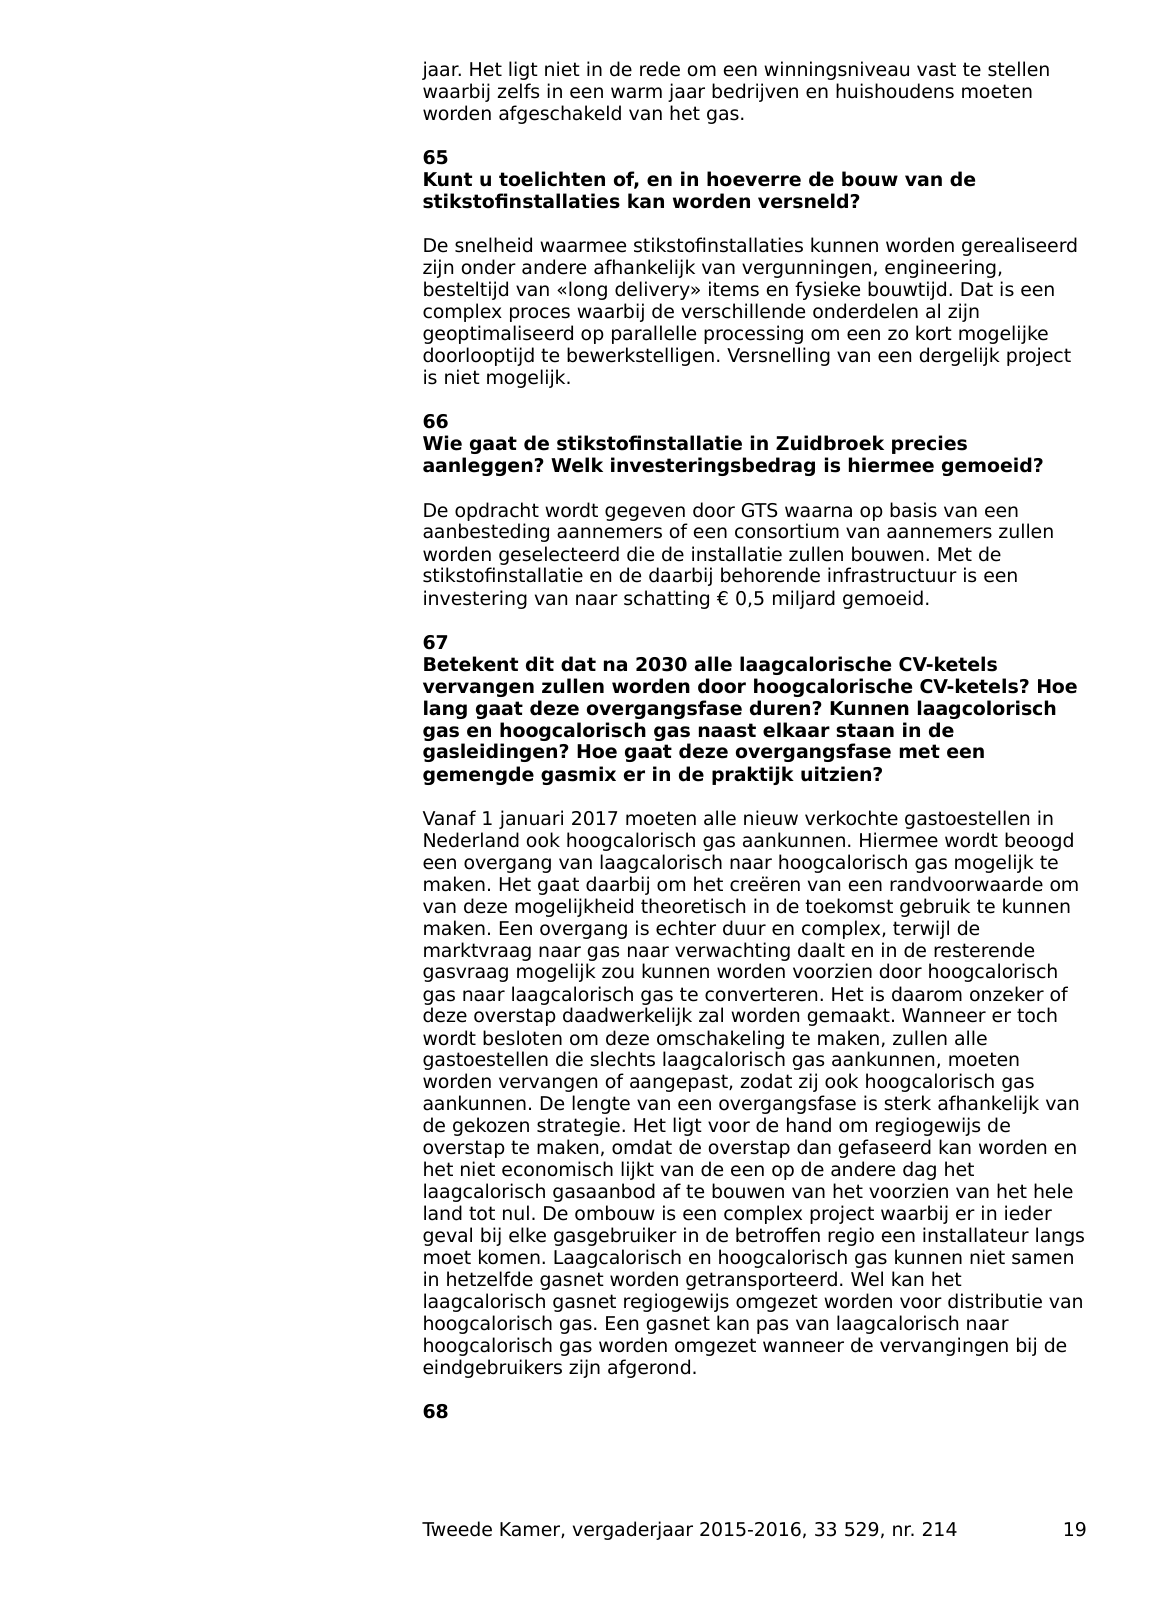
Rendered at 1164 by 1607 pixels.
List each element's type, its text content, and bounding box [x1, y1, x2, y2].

text Betekent dit dat na 2030 alle laagcalorische CV-ketels vervangen zullen worden door hoogcalorische CV-ketels? Hoe lang gaat deze overgangsfase duren? Kunnen laagcolorisch gas en hoogcalorisch gas naast elkaar staan in de gasleidingen? Hoe gaat deze overgangsfase met een gemengde gasmix er in de praktijk uitzien? [422, 653, 1087, 785]
text Vanaf 1 januari 2017 moeten alle nieuw verkochte gastoestellen in Nederland ook hoogcalorisch gas aankunnen. Hiermee wordt beoogd een overgang van laagcalorisch naar hoogcalorisch gas mogelijk te maken. Het gaat daarbij om het creëren van een randvoorwaarde om van deze mogelijkheid theoretisch in de toekomst gebruik te kunnen maken. Een overgang is echter duur en complex, terwijl de marktvraag naar gas naar verwachting daalt en in de resterende gasvraag mogelijk zou kunnen worden voorzien door hoogcalorisch gas naar laagcalorisch gas te converteren. Het is daarom onzeker of deze overstap daadwerkelijk zal worden gemaakt. Wanneer er toch wordt besloten om deze omschakeling te maken, zullen alle gastoestellen die slechts laagcalorisch gas aankunnen, moeten worden vervangen of aangepast, zodat zij ook hoogcalorisch gas aankunnen. De lengte van een overgangsfase is sterk afhankelijk van de gekozen strategie. Het ligt voor de hand om regiogewijs de overstap te maken, omdat de overstap dan gefaseerd kan worden en het niet economisch lijkt van de een op de andere dag het laagcalorisch gasaanbod af te bouwen van het voorzien van het hele land tot nul. De ombouw is een complex project waarbij er in ieder geval bij elke gasgebruiker in de betroffen regio een installateur langs moet komen. Laagcalorisch en hoogcalorisch gas kunnen niet samen in hetzelfde gasnet worden getransporteerd. Wel kan het laagcalorisch gasnet regiogewijs omgezet worden voor distributie van hoogcalorisch gas. Een gasnet kan pas van laagcalorisch naar hoogcalorisch gas worden omgezet wanneer de vervangingen bij de eindgebruikers zijn afgerond. [422, 808, 1087, 1379]
text De snelheid waarmee stikstofinstallaties kunnen worden gerealiseerd zijn onder andere afhankelijk van vergunningen, engineering, besteltijd van «long delivery» items en fysieke bouwtijd. Dat is een complex proces waarbij de verschillende onderdelen al zijn geoptimaliseerd op parallelle processing om een zo kort mogelijke doorlooptijd te bewerkstelligen. Versnelling van een dergelijk project is niet mogelijk. [422, 235, 1087, 389]
text 67 [422, 632, 1087, 653]
text jaar. Het ligt niet in de rede om een winningsniveau vast te stellen waarbij zelfs in een warm jaar bedrijven en huishoudens moeten worden afgeschakeld van het gas. [422, 59, 1087, 125]
text Wie gaat de stikstofinstallatie in Zuidbroek precies aanleggen? Welk investeringsbedrag is hiermee gemoeid? [422, 433, 1087, 477]
text De opdracht wordt gegeven door GTS waarna op basis van een aanbesteding aannemers of een consortium van aannemers zullen worden geselecteerd die de installatie zullen bouwen. Met de stikstofinstallatie en de daarbij behorende infrastructuur is een investering van naar schatting € 0,5 miljard gemoeid. [422, 499, 1087, 609]
text Kunt u toelichten of, en in hoeverre de bouw van de stikstofinstallaties kan worden versneld? [422, 169, 1087, 213]
text 66 [422, 411, 1087, 433]
text 65 [422, 147, 1087, 169]
text 68 [422, 1401, 1087, 1423]
